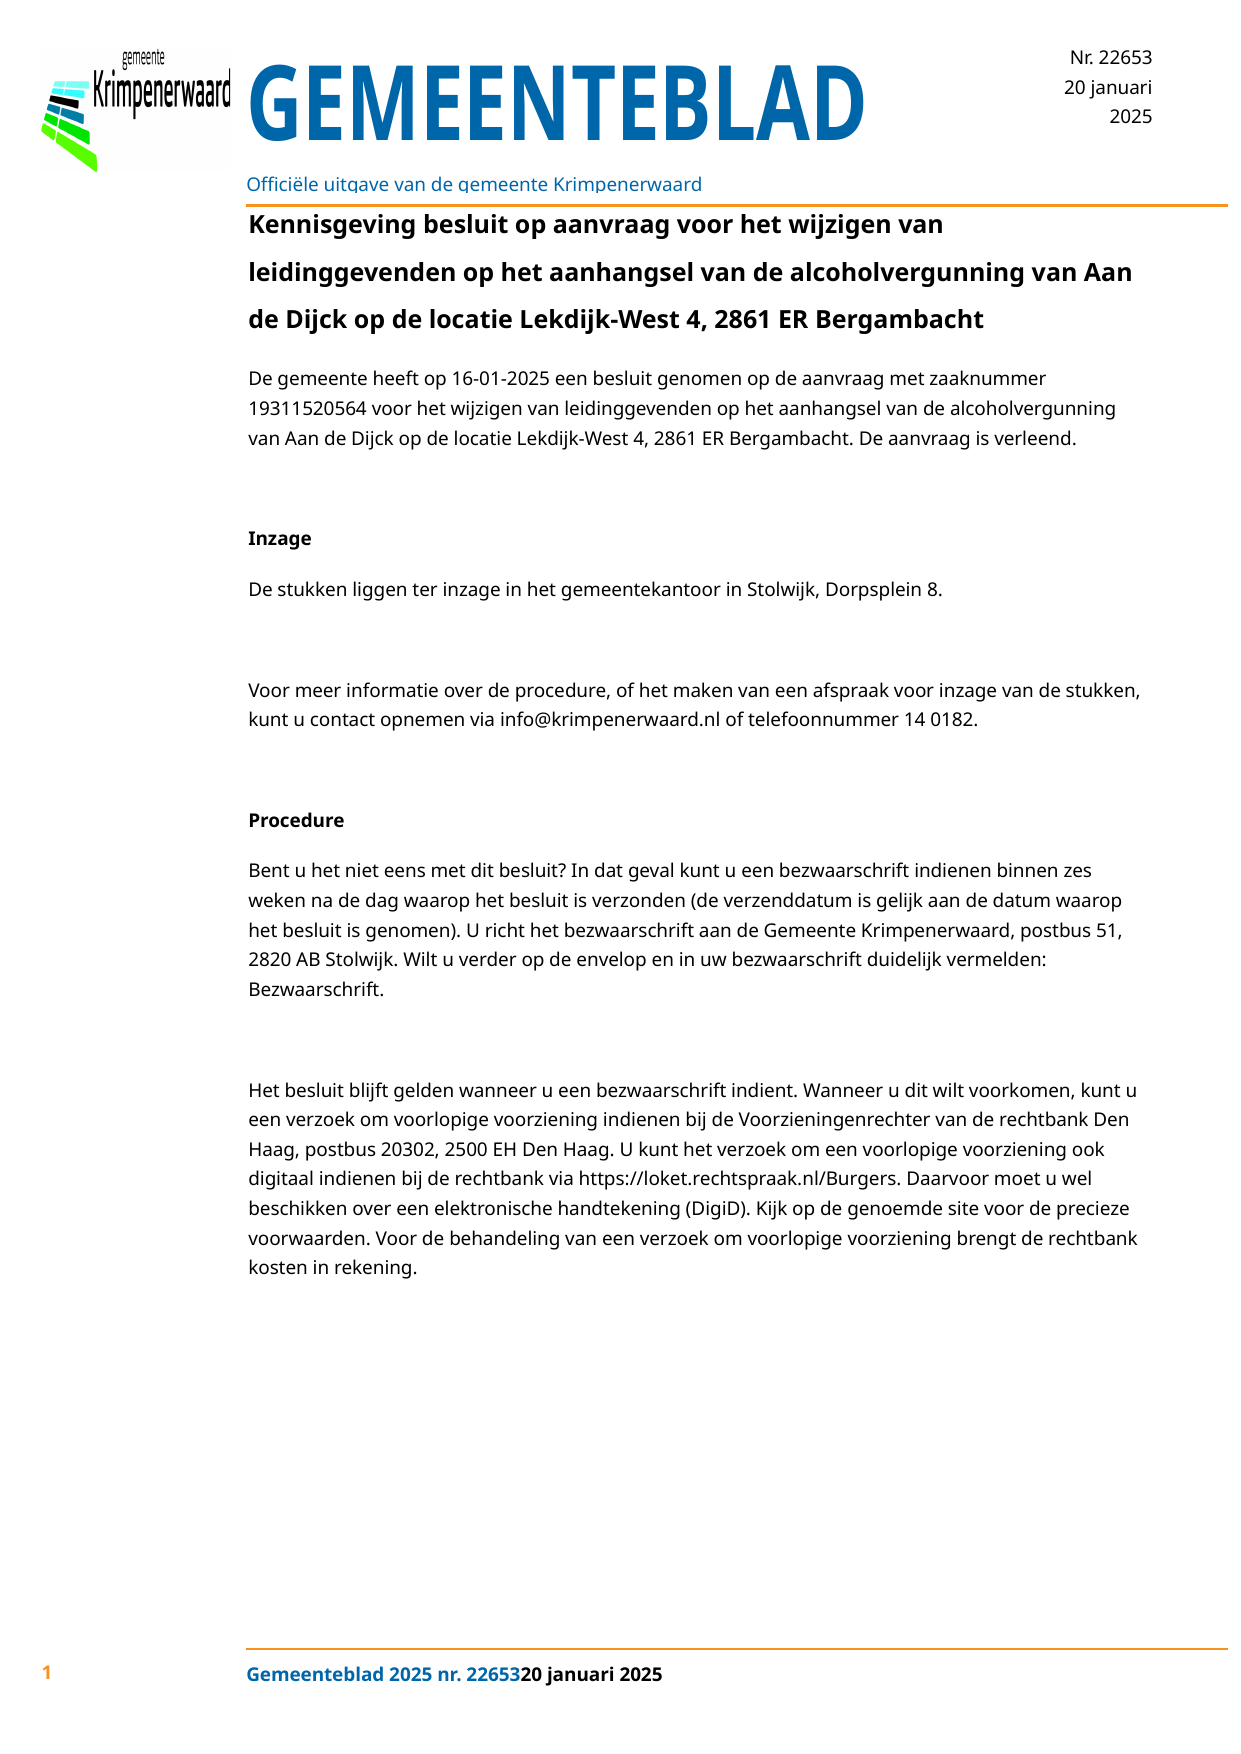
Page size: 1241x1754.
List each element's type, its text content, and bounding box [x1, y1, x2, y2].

text Inzage [248, 526, 1152, 551]
text Voor meer informatie over de procedure, of het maken van een afspraak voor inzage van de stukken, kunt u contact opnemen via info@krimpenerwaard.nl of telefoonnummer 14 0182. [248, 677, 1152, 732]
picture [41, 47, 231, 172]
text Het besluit blijft gelden wanneer u een bezwaarschrift indient. Wanneer u dit wilt voorkomen, kunt u een verzoek om voorlopige voorziening indienen bij de Voorzieningenrechter van de rechtbank Den Haag, postbus 20302, 2500 EH Den Haag. U kunt het verzoek om een voorlopige voorziening ook digitaal indienen bij de rechtbank via https://loket.rechtspraak.nl/Burgers. Daarvoor moet u wel beschikken over een elektronische handtekening (DigiD). Kijk op de genoemde site voor de precieze voorwaarden. Voor de behandeling van een verzoek om voorlopige voorziening brengt de rechtbank kosten in rekening. [248, 1077, 1152, 1280]
text Procedure [248, 807, 1152, 833]
text Kennisgeving besluit op aanvraag voor het wijzigen van leidinggevenden op het aanhangsel van de alcoholvergunning van Aan de Dijck op de locatie Lekdijk-West 4, 2861 ER Bergambacht [248, 207, 1152, 336]
text Bent u het niet eens met dit besluit? In dat geval kunt u een bezwaarschrift indienen binnen zes weken na de dag waarop het besluit is verzonden (de verzenddatum is gelijk aan de datum waarop het besluit is genomen). U richt het bezwaarschrift aan de Gemeente Krimpenerwaard, postbus 51, 2820 AB Stolwijk. Wilt u verder op de envelop en in uw bezwaarschrift duidelijk vermelden: Bezwaarschrift. [248, 858, 1152, 1002]
text De stukken liggen ter inzage in het gemeentekantoor in Stolwijk, Dorpsplein 8. [248, 576, 1152, 602]
text De gemeente heeft op 16-01-2025 een besluit genomen op de aanvraag met zaaknummer 19311520564 voor het wijzigen van leidinggevenden op het aanhangsel van de alcoholvergunning van Aan de Dijck op de locatie Lekdijk-West 4, 2861 ER Bergambacht. De aanvraag is verleend. [248, 366, 1152, 450]
